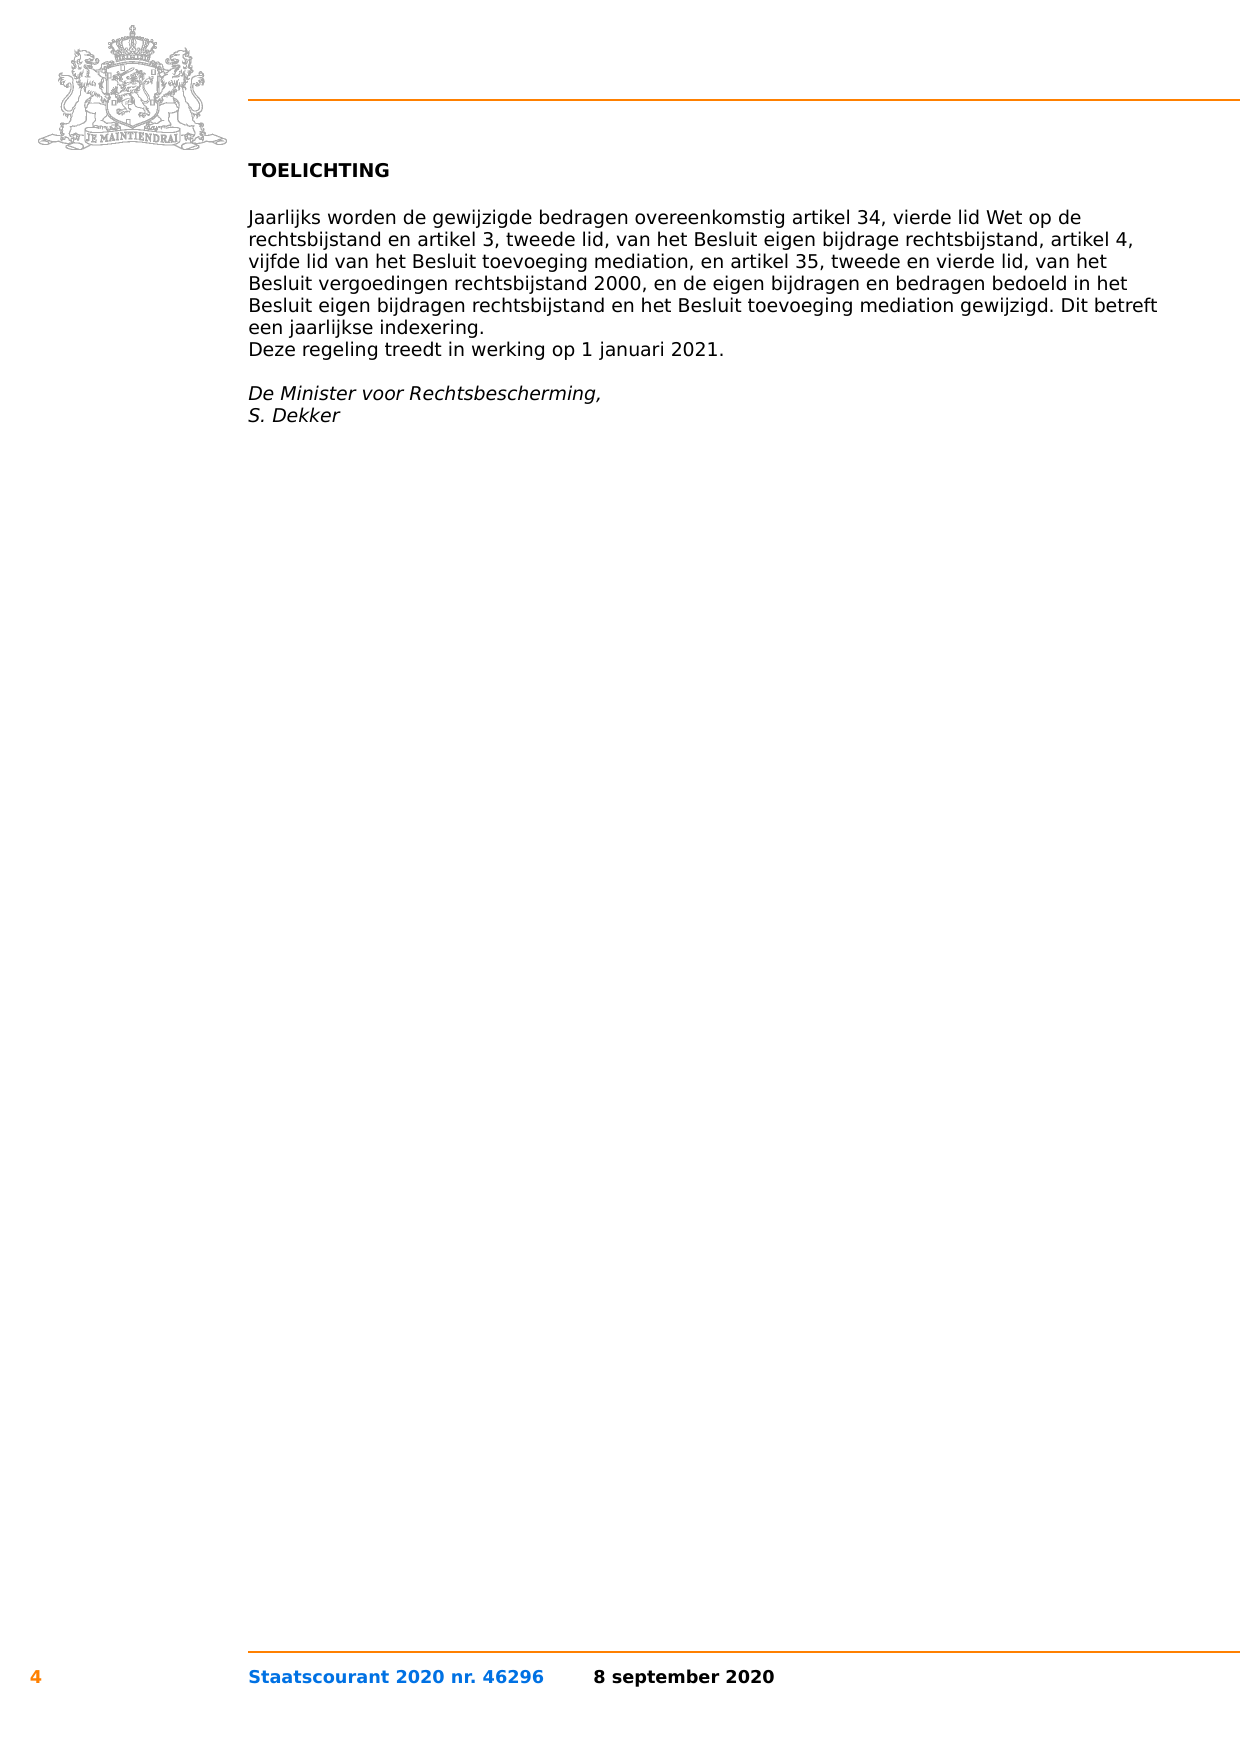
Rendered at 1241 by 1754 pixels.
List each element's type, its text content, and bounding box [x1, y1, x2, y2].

subtitle TOELICHTING [248, 160, 1163, 182]
text Deze regeling treedt in werking op 1 januari 2021. [248, 339, 1163, 361]
text De Minister voor Rechtsbescherming, S. Dekker [248, 383, 1163, 427]
picture [38, 25, 227, 150]
text Jaarlijks worden de gewijzigde bedragen overeenkomstig artikel 34, vierde lid Wet op de rechtsbijstand en artikel 3, tweede lid, van het Besluit eigen bijdrage rechtsbijstand, artikel 4, vijfde lid van het Besluit toevoeging mediation, en artikel 35, tweede en vierde lid, van het Besluit vergoedingen rechtsbijstand 2000, en de eigen bijdragen en bedragen bedoeld in het Besluit eigen bijdragen rechtsbijstand en het Besluit toevoeging mediation gewijzigd. Dit betreft een jaarlijkse indexering. [248, 207, 1163, 339]
